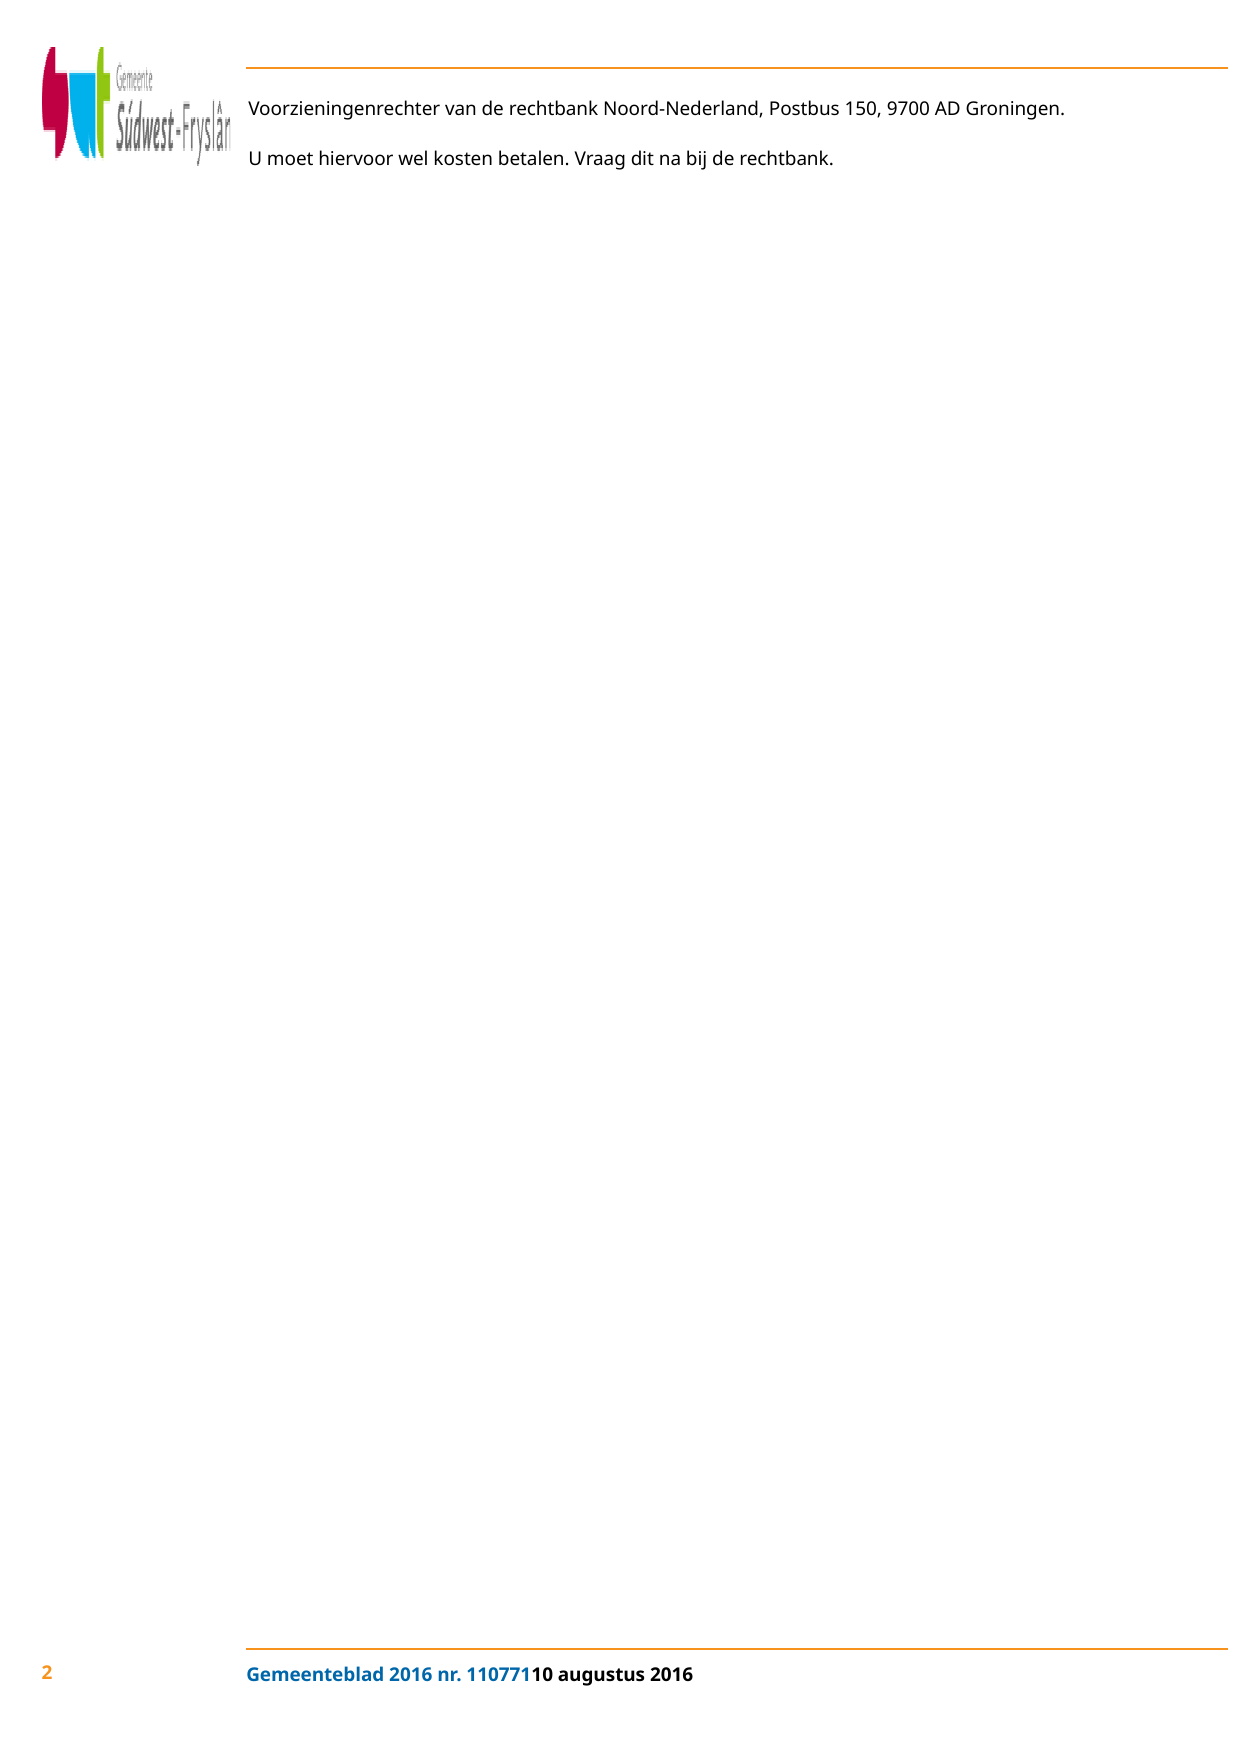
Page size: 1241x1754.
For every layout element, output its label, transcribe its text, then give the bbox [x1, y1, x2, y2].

picture [41, 47, 231, 172]
text Voorzieningenrechter van de rechtbank Noord-Nederland, Postbus 150, 9700 AD Groningen. [248, 95, 1152, 121]
text U moet hiervoor wel kosten betalen. Vraag dit na bij de rechtbank. [248, 145, 1152, 171]
